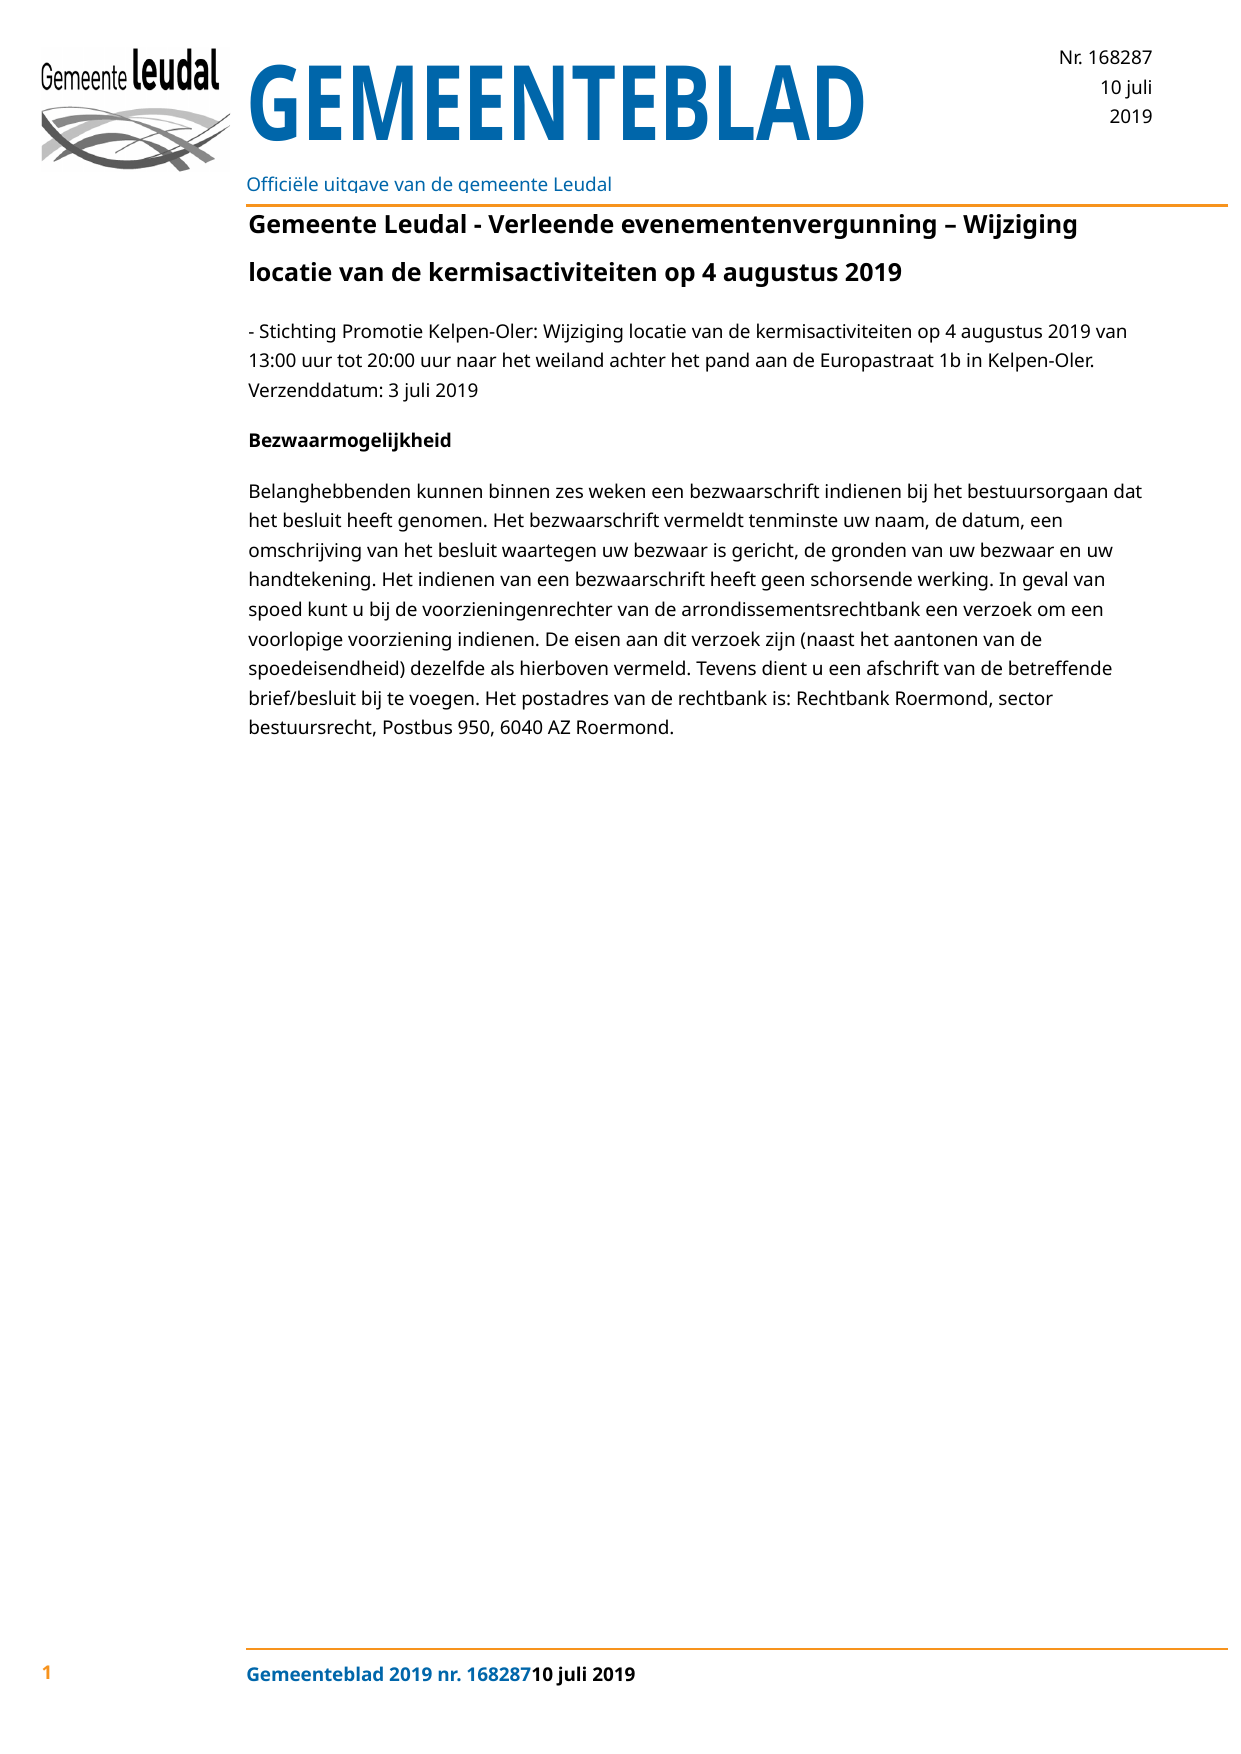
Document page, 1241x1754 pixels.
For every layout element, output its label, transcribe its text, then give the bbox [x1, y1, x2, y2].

text Belanghebbenden kunnen binnen zes weken een bezwaarschrift indienen bij het bestuursorgaan dat het besluit heeft genomen. Het bezwaarschrift vermeldt tenminste uw naam, de datum, een omschrijving van het besluit waartegen uw bezwaar is gericht, de gronden van uw bezwaar en uw handtekening. Het indienen van een bezwaarschrift heeft geen schorsende werking. In geval van spoed kunt u bij de voorzieningenrechter van de arrondissementsrechtbank een verzoek om een voorlopige voorziening indienen. De eisen aan dit verzoek zijn (naast het aantonen van de spoedeisendheid) dezelfde als hierboven vermeld. Tevens dient u een afschrift van de betreffende brief/besluit bij te voegen. Het postadres van de rechtbank is: Rechtbank Roermond, sector bestuursrecht, Postbus 950, 6040 AZ Roermond. [248, 478, 1152, 740]
text Gemeente Leudal - Verleende evenementenvergunning – Wijziging locatie van de kermisactiviteiten op 4 augustus 2019 [248, 207, 1152, 288]
text Bezwaarmogelijkheid [248, 427, 1152, 453]
picture [41, 47, 231, 172]
text - Stichting Promotie Kelpen-Oler: Wijziging locatie van de kermisactiviteiten op 4 augustus 2019 van 13:00 uur tot 20:00 uur naar het weiland achter het pand aan de Europastraat 1b in Kelpen-Oler. Verzenddatum: 3 juli 2019 [248, 318, 1152, 403]
